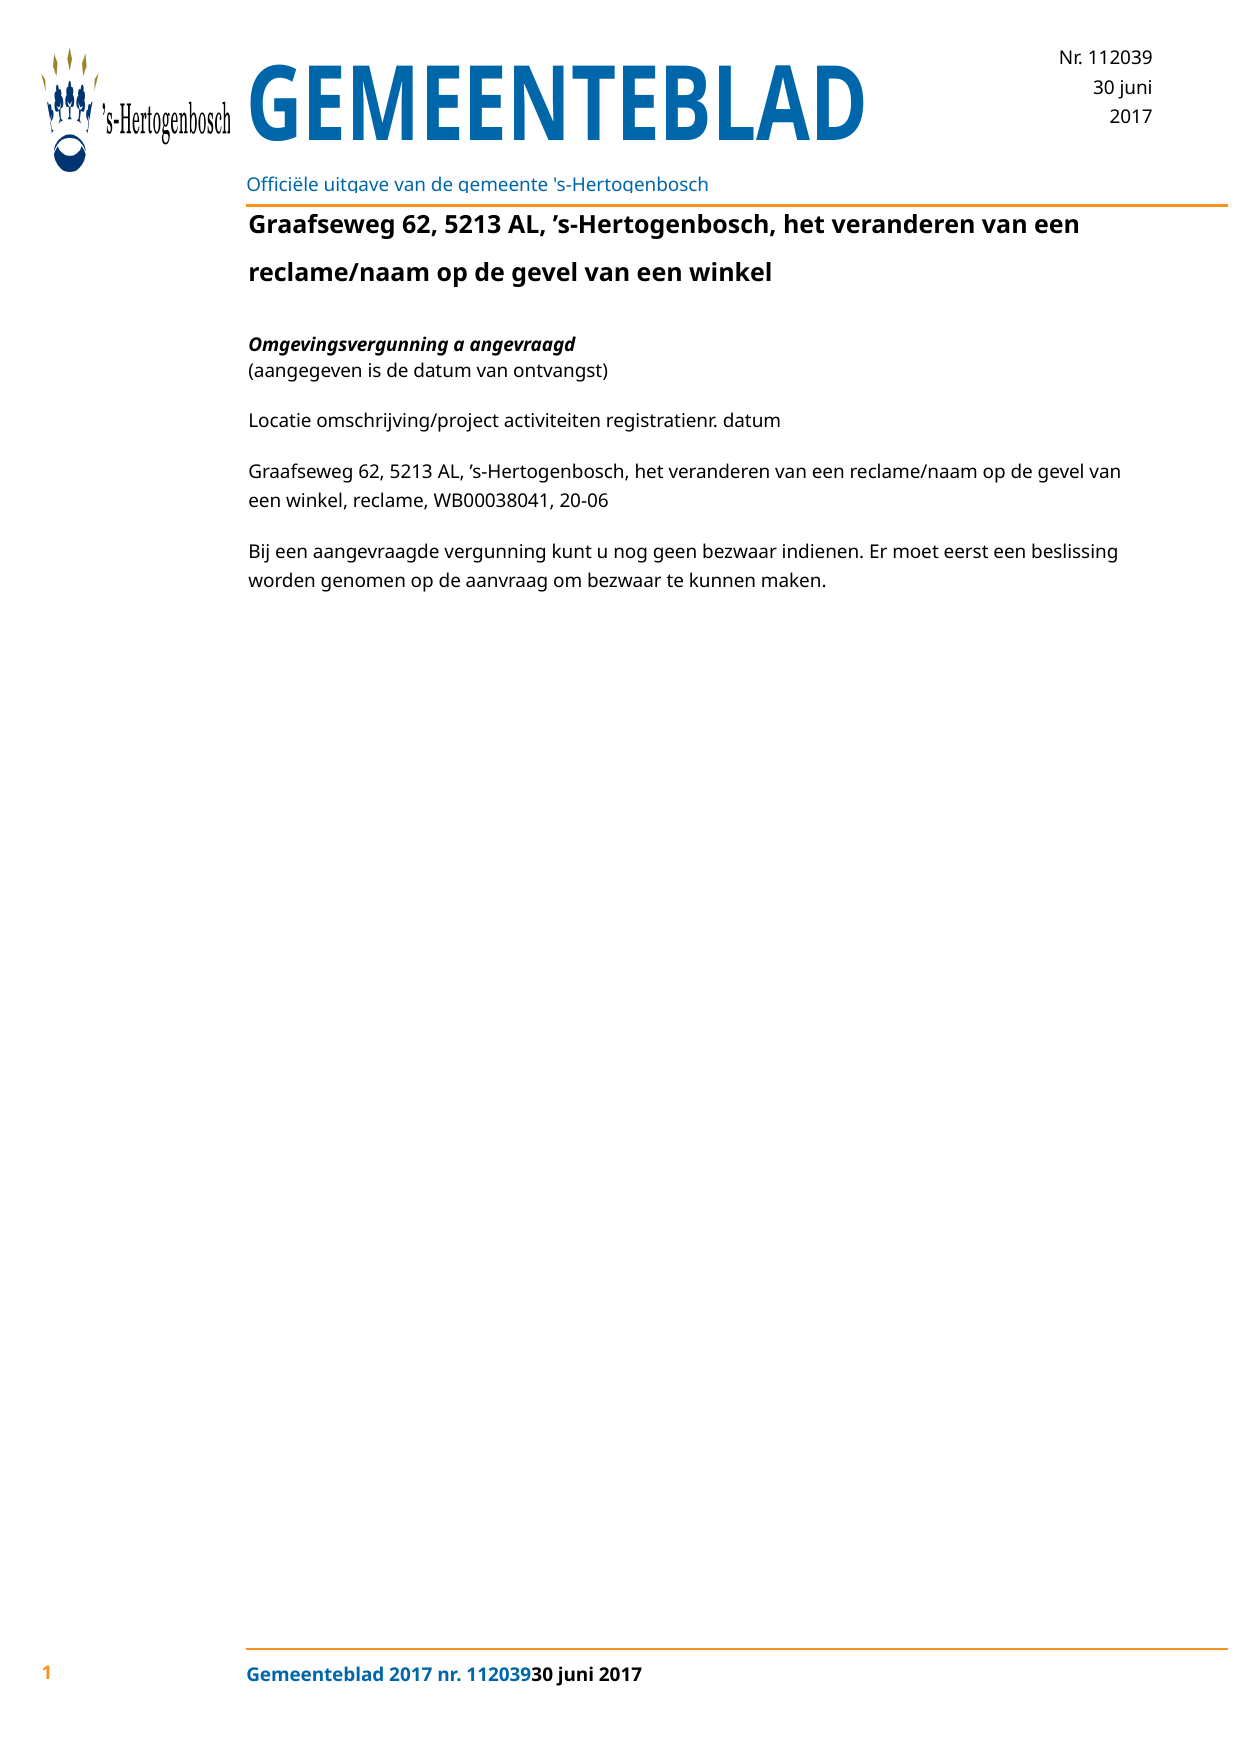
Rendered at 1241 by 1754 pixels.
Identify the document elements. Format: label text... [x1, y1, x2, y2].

picture [41, 47, 231, 172]
text Locatie omschrijving/project activiteiten registratienr. datum [248, 408, 1152, 433]
text Omgevingsvergunning a angevraagd [248, 331, 1152, 357]
text Bij een aangevraagde vergunning kunt u nog geen bezwaar indienen. Er moet eerst een beslissing worden genomen op de aanvraag om bezwaar te kunnen maken. [248, 538, 1152, 593]
text Graafseweg 62, 5213 AL, ’s-Hertogenbosch, het veranderen van een reclame/naam op de gevel van een winkel [248, 207, 1152, 288]
text (aangegeven is de datum van ontvangst) [248, 357, 1152, 383]
text Graafseweg 62, 5213 AL, ’s-Hertogenbosch, het veranderen van een reclame/naam op de gevel van een winkel, reclame, WB00038041, 20-06 [248, 458, 1152, 513]
